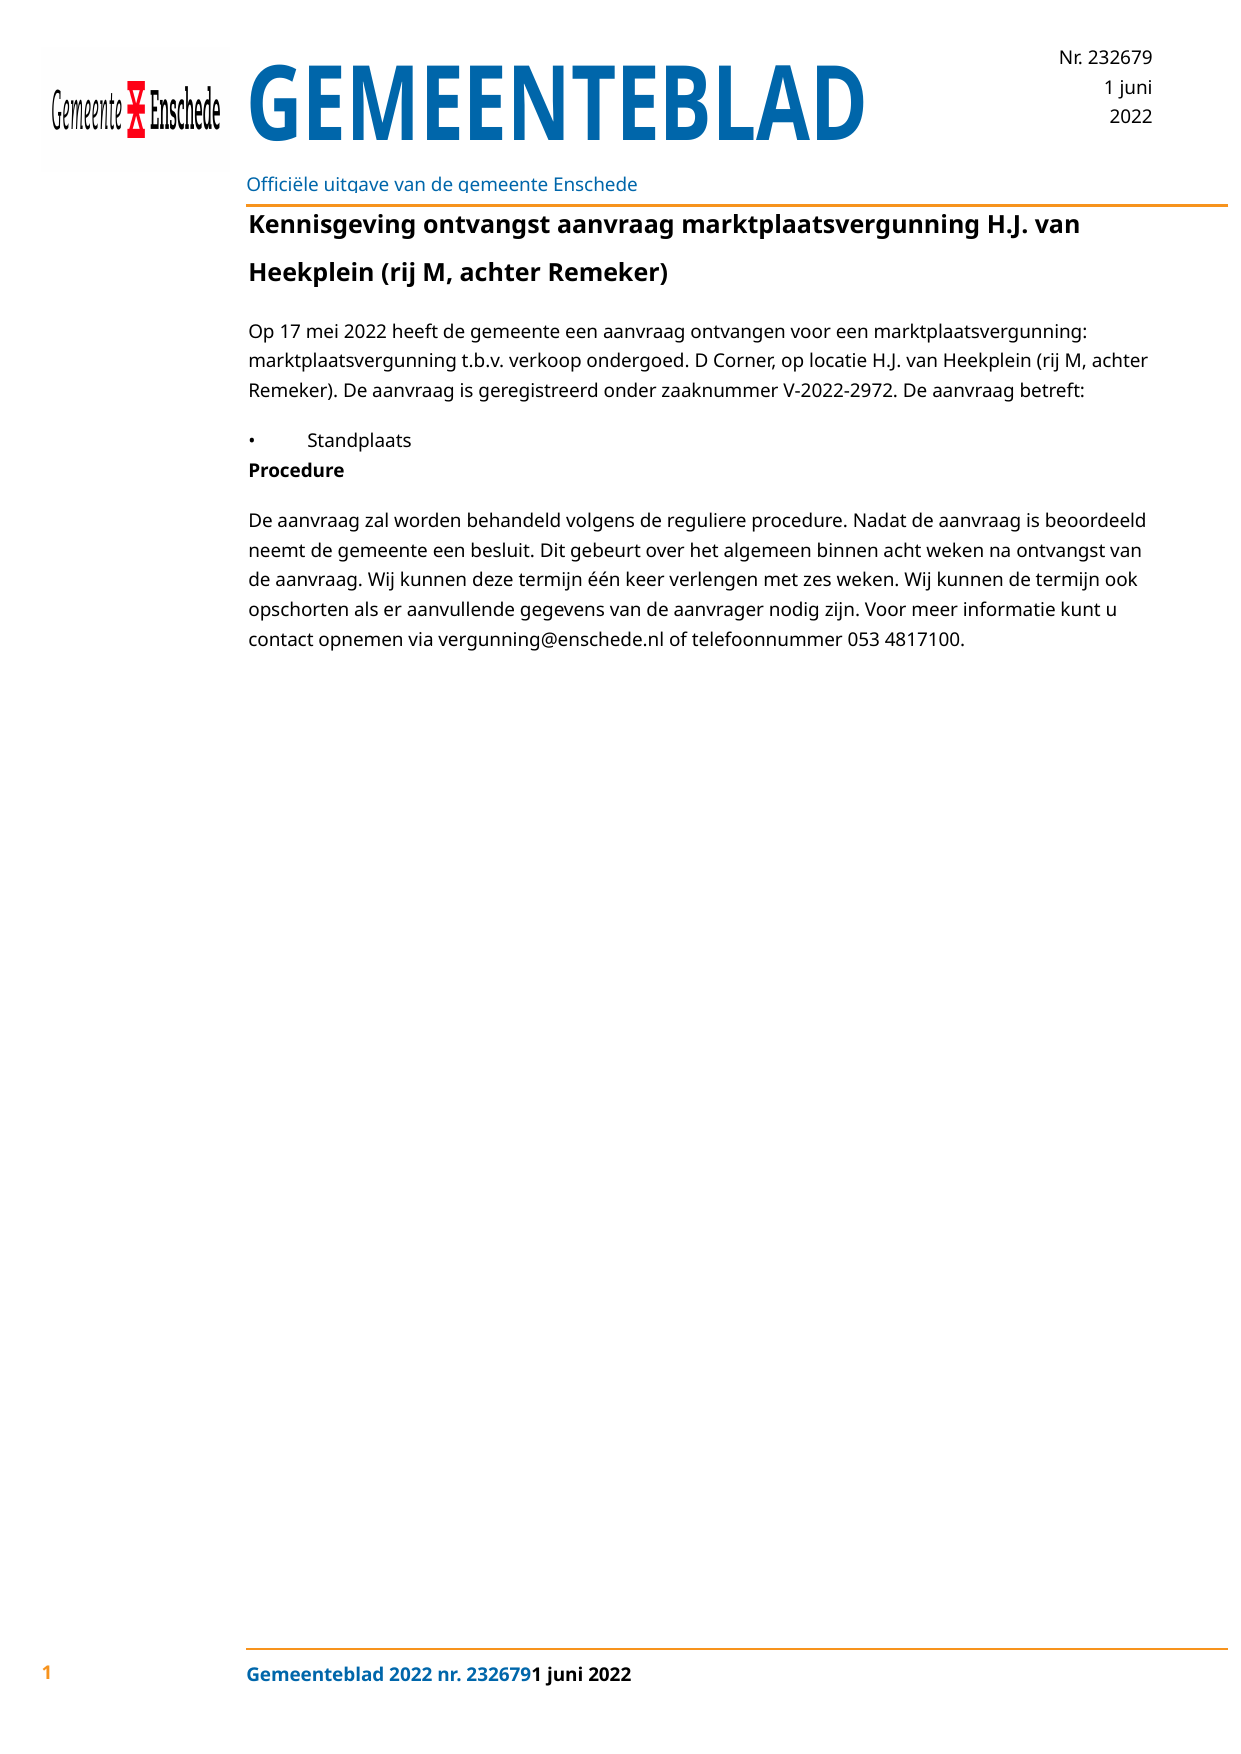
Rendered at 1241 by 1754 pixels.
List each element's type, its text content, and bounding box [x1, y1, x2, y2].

text Op 17 mei 2022 heeft de gemeente een aanvraag ontvangen voor een marktplaatsvergunning: marktplaatsvergunning t.b.v. verkoop ondergoed. D Corner, op locatie H.J. van Heekplein (rij M, achter Remeker). De aanvraag is geregistreerd onder zaaknummer V-2022-2972. De aanvraag betreft: [248, 318, 1152, 403]
text De aanvraag zal worden behandeld volgens de reguliere procedure. Nadat de aanvraag is beoordeeld neemt de gemeente een besluit. Dit gebeurt over het algemeen binnen acht weken na ontvangst van de aanvraag. Wij kunnen deze termijn één keer verlengen met zes weken. Wij kunnen de termijn ook opschorten als er aanvullende gegevens van de aanvrager nodig zijn. Voor meer informatie kunt u contact opnemen via vergunning@enschede.nl of telefoonnummer 053 4817100. [248, 507, 1152, 652]
list Standplaats [248, 427, 1152, 453]
picture [41, 47, 231, 172]
text Procedure [248, 457, 1152, 483]
text Kennisgeving ontvangst aanvraag marktplaatsvergunning H.J. van Heekplein (rij M, achter Remeker) [248, 207, 1152, 288]
